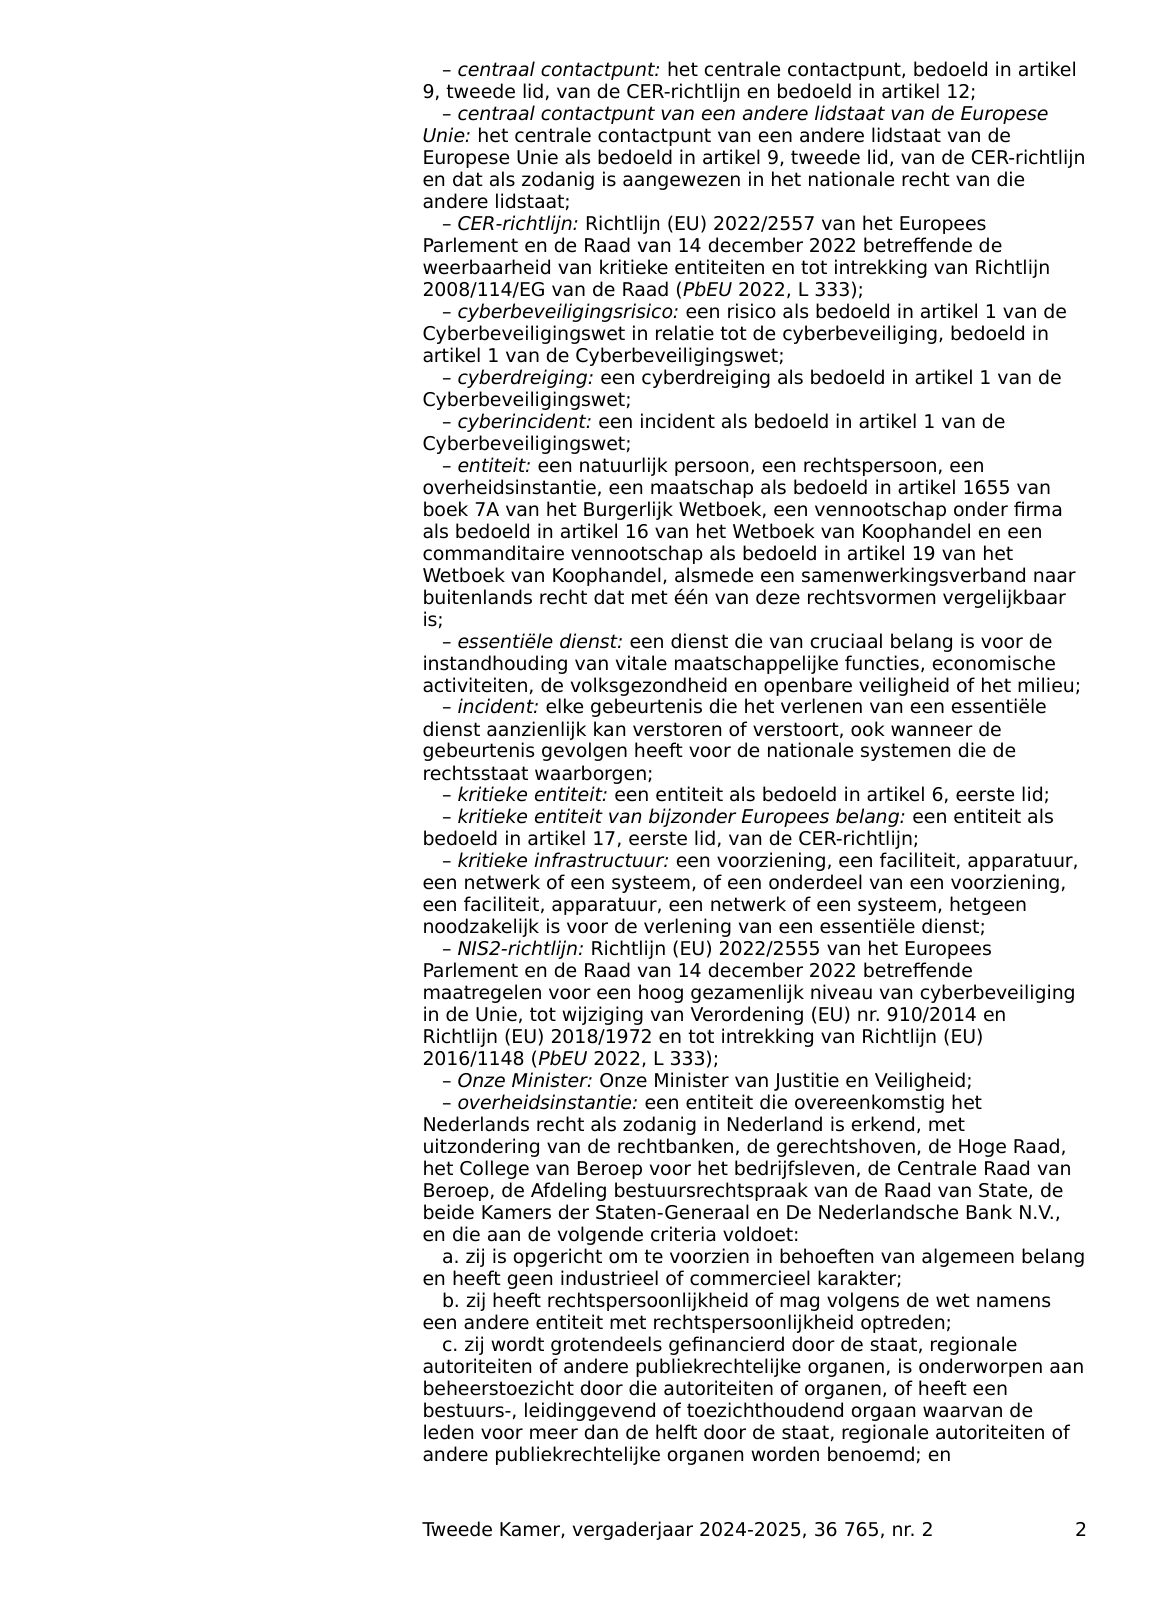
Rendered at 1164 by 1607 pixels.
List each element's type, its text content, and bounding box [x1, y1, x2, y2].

text c. zij wordt grotendeels gefinancierd door de staat, regionale autoriteiten of andere publiekrechtelijke organen, is onderworpen aan beheerstoezicht door die autoriteiten of organen, of heeft een bestuurs-, leidinggevend of toezichthoudend orgaan waarvan de leden voor meer dan de helft door de staat, regionale autoriteiten of andere publiekrechtelijke organen worden benoemd; en [422, 1334, 1087, 1466]
text – incident: elke gebeurtenis die het verlenen van een essentiële dienst aanzienlijk kan verstoren of verstoort, ook wanneer de gebeurtenis gevolgen heeft voor de nationale systemen die de rechtsstaat waarborgen; [422, 696, 1087, 784]
text b. zij heeft rechtspersoonlijkheid of mag volgens de wet namens een andere entiteit met rechtspersoonlijkheid optreden; [422, 1290, 1087, 1334]
text – centraal contactpunt van een andere lidstaat van de Europese Unie: het centrale contactpunt van een andere lidstaat van de Europese Unie als bedoeld in artikel 9, tweede lid, van de CER-richtlijn en dat als zodanig is aangewezen in het nationale recht van die andere lidstaat; [422, 103, 1087, 213]
text – centraal contactpunt: het centrale contactpunt, bedoeld in artikel 9, tweede lid, van de CER-richtlijn en bedoeld in artikel 12; [422, 59, 1087, 103]
text a. zij is opgericht om te voorzien in behoeften van algemeen belang en heeft geen industrieel of commercieel karakter; [422, 1246, 1087, 1290]
text – cyberincident: een incident als bedoeld in artikel 1 van de Cyberbeveiligingswet; [422, 411, 1087, 455]
text – essentiële dienst: een dienst die van cruciaal belang is voor de instandhouding van vitale maatschappelijke functies, economische activiteiten, de volksgezondheid en openbare veiligheid of het milieu; [422, 631, 1087, 696]
text – kritieke entiteit van bijzonder Europees belang: een entiteit als bedoeld in artikel 17, eerste lid, van de CER-richtlijn; [422, 806, 1087, 850]
text – overheidsinstantie: een entiteit die overeenkomstig het Nederlands recht als zodanig in Nederland is erkend, met uitzondering van de rechtbanken, de gerechtshoven, de Hoge Raad, het College van Beroep voor het bedrijfsleven, de Centrale Raad van Beroep, de Afdeling bestuursrechtspraak van de Raad van State, de beide Kamers der Staten-Generaal en De Nederlandsche Bank N.V., en die aan de volgende criteria voldoet: [422, 1092, 1087, 1246]
text – kritieke infrastructuur: een voorziening, een faciliteit, apparatuur, een netwerk of een systeem, of een onderdeel van een voorziening, een faciliteit, apparatuur, een netwerk of een systeem, hetgeen noodzakelijk is voor de verlening van een essentiële dienst; [422, 850, 1087, 938]
text – CER-richtlijn: Richtlijn (EU) 2022/2557 van het Europees Parlement en de Raad van 14 december 2022 betreffende de weerbaarheid van kritieke entiteiten en tot intrekking van Richtlijn 2008/114/EG van de Raad (PbEU 2022, L 333); [422, 213, 1087, 301]
text – cyberdreiging: een cyberdreiging als bedoeld in artikel 1 van de Cyberbeveiligingswet; [422, 367, 1087, 411]
text – cyberbeveiligingsrisico: een risico als bedoeld in artikel 1 van de Cyberbeveiligingswet in relatie tot de cyberbeveiliging, bedoeld in artikel 1 van de Cyberbeveiligingswet; [422, 301, 1087, 367]
text – kritieke entiteit: een entiteit als bedoeld in artikel 6, eerste lid; [422, 784, 1087, 806]
text – entiteit: een natuurlijk persoon, een rechtspersoon, een overheidsinstantie, een maatschap als bedoeld in artikel 1655 van boek 7A van het Burgerlijk Wetboek, een vennootschap onder firma als bedoeld in artikel 16 van het Wetboek van Koophandel en een commanditaire vennootschap als bedoeld in artikel 19 van het Wetboek van Koophandel, alsmede een samenwerkingsverband naar buitenlands recht dat met één van deze rechtsvormen vergelijkbaar is; [422, 455, 1087, 631]
text – Onze Minister: Onze Minister van Justitie en Veiligheid; [422, 1070, 1087, 1092]
text – NIS2-richtlijn: Richtlijn (EU) 2022/2555 van het Europees Parlement en de Raad van 14 december 2022 betreffende maatregelen voor een hoog gezamenlijk niveau van cyberbeveiliging in de Unie, tot wijziging van Verordening (EU) nr. 910/2014 en Richtlijn (EU) 2018/1972 en tot intrekking van Richtlijn (EU) 2016/1148 (PbEU 2022, L 333); [422, 938, 1087, 1070]
